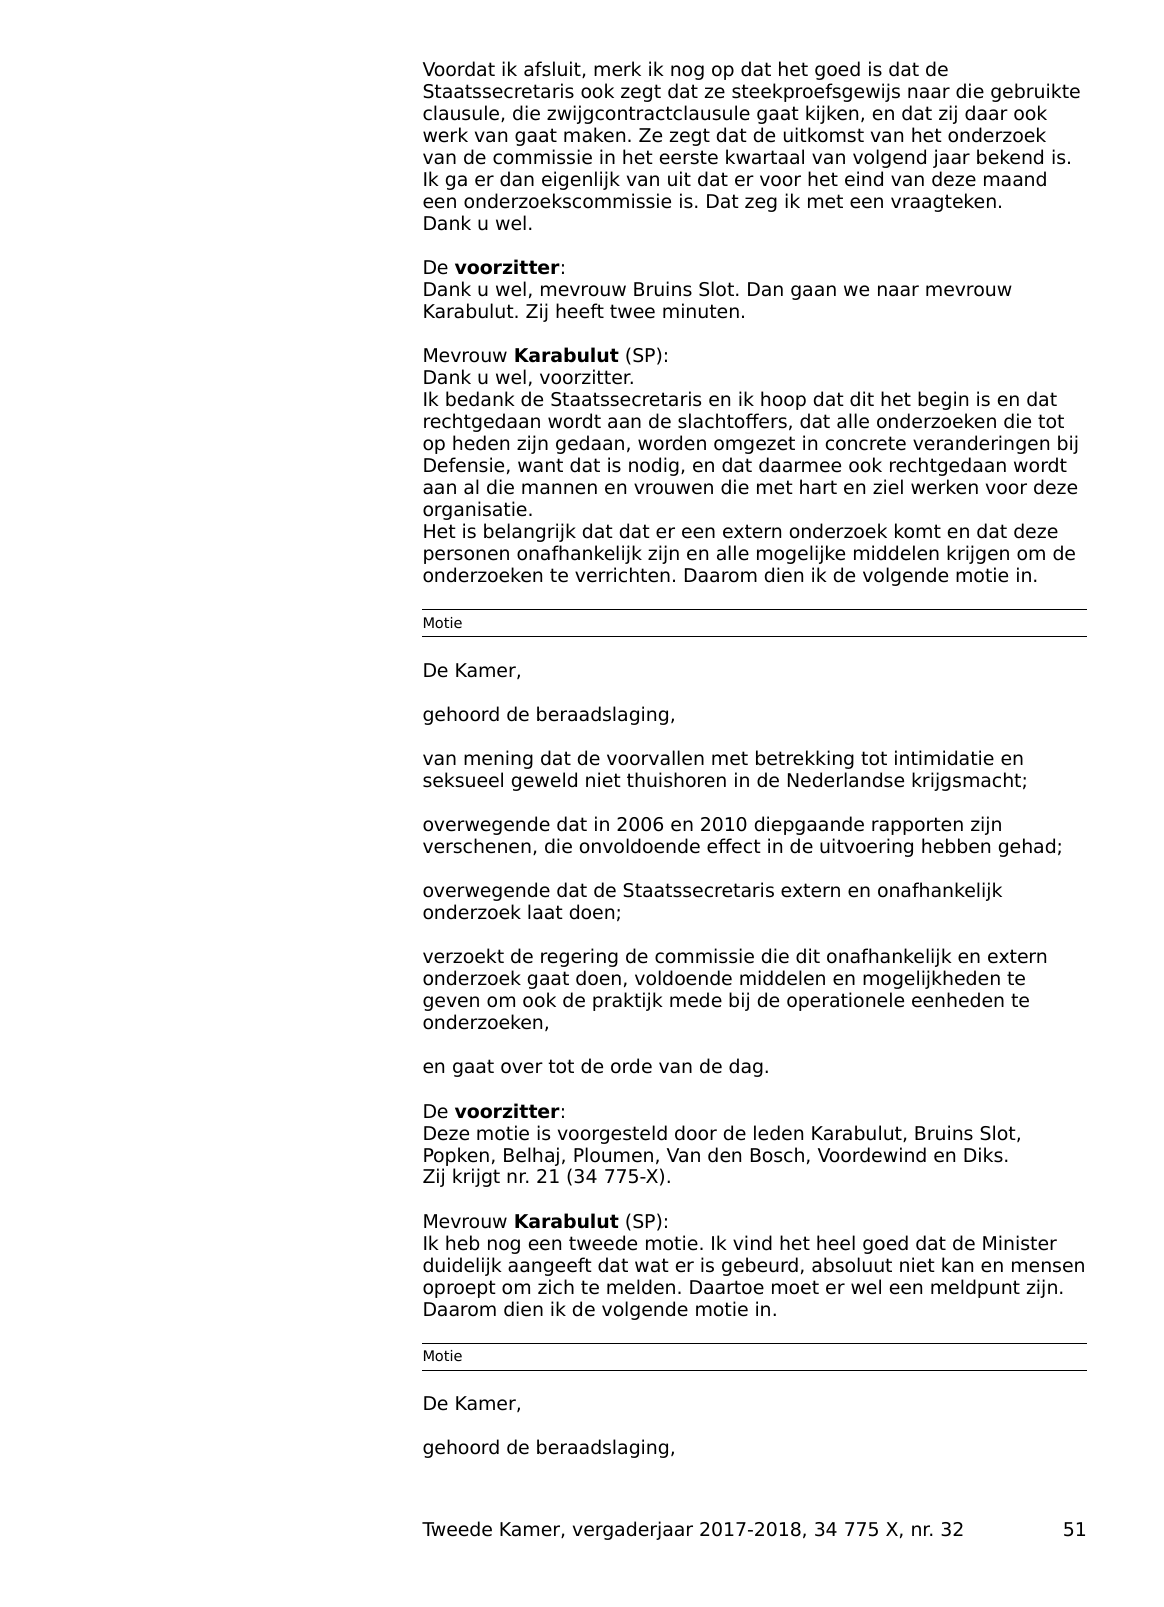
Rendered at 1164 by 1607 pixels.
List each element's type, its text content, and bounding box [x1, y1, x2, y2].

text De Kamer, [422, 659, 1087, 681]
text Voordat ik afsluit, merk ik nog op dat het goed is dat de Staatssecretaris ook zegt dat ze steekproefsgewijs naar die gebruikte clausule, die zwijgcontractclausule gaat kijken, en dat zij daar ook werk van gaat maken. Ze zegt dat de uitkomst van het onderzoek van de commissie in het eerste kwartaal van volgend jaar bekend is. Ik ga er dan eigenlijk van uit dat er voor het eind van deze maand een onderzoekscommissie is. Dat zeg ik met een vraagteken. [422, 59, 1087, 213]
text overwegende dat de Staatssecretaris extern en onafhankelijk onderzoek laat doen; [422, 880, 1087, 924]
text overwegende dat in 2006 en 2010 diepgaande rapporten zijn verschenen, die onvoldoende effect in de uitvoering hebben gehad; [422, 814, 1087, 858]
text verzoekt de regering de commissie die dit onafhankelijk en extern onderzoek gaat doen, voldoende middelen en mogelijkheden te geven om ook de praktijk mede bij de operationele eenheden te onderzoeken, [422, 946, 1087, 1034]
text en gaat over tot de orde van de dag. [422, 1056, 1087, 1078]
text gehoord de beraadslaging, [422, 704, 1087, 726]
table_header Motie [422, 610, 1087, 636]
text Mevrouw Karabulut (SP): [422, 345, 1087, 367]
table_header Motie [422, 1344, 1087, 1370]
text De voorzitter: [422, 257, 1087, 279]
text Zij krijgt nr. 21 (34 775-X). [422, 1166, 1087, 1188]
text van mening dat de voorvallen met betrekking tot intimidatie en seksueel geweld niet thuishoren in de Nederlandse krijgsmacht; [422, 748, 1087, 792]
text De Kamer, [422, 1393, 1087, 1415]
text Ik bedank de Staatssecretaris en ik hoop dat dit het begin is en dat rechtgedaan wordt aan de slachtoffers, dat alle onderzoeken die tot op heden zijn gedaan, worden omgezet in concrete veranderingen bij Defensie, want dat is nodig, en dat daarmee ook rechtgedaan wordt aan al die mannen en vrouwen die met hart en ziel werken voor deze organisatie. [422, 389, 1087, 521]
text gehoord de beraadslaging, [422, 1437, 1087, 1459]
text Het is belangrijk dat dat er een extern onderzoek komt en dat deze personen onafhankelijk zijn en alle mogelijke middelen krijgen om de onderzoeken te verrichten. Daarom dien ik de volgende motie in. [422, 521, 1087, 587]
text Ik heb nog een tweede motie. Ik vind het heel goed dat de Minister duidelijk aangeeft dat wat er is gebeurd, absoluut niet kan en mensen oproept om zich te melden. Daartoe moet er wel een meldpunt zijn. Daarom dien ik de volgende motie in. [422, 1233, 1087, 1321]
text Mevrouw Karabulut (SP): [422, 1211, 1087, 1233]
text Dank u wel, mevrouw Bruins Slot. Dan gaan we naar mevrouw Karabulut. Zij heeft twee minuten. [422, 279, 1087, 323]
text Dank u wel. [422, 213, 1087, 235]
text Deze motie is voorgesteld door de leden Karabulut, Bruins Slot, Popken, Belhaj, Ploumen, Van den Bosch, Voordewind en Diks. [422, 1122, 1087, 1166]
text Dank u wel, voorzitter. [422, 367, 1087, 389]
text De voorzitter: [422, 1101, 1087, 1122]
